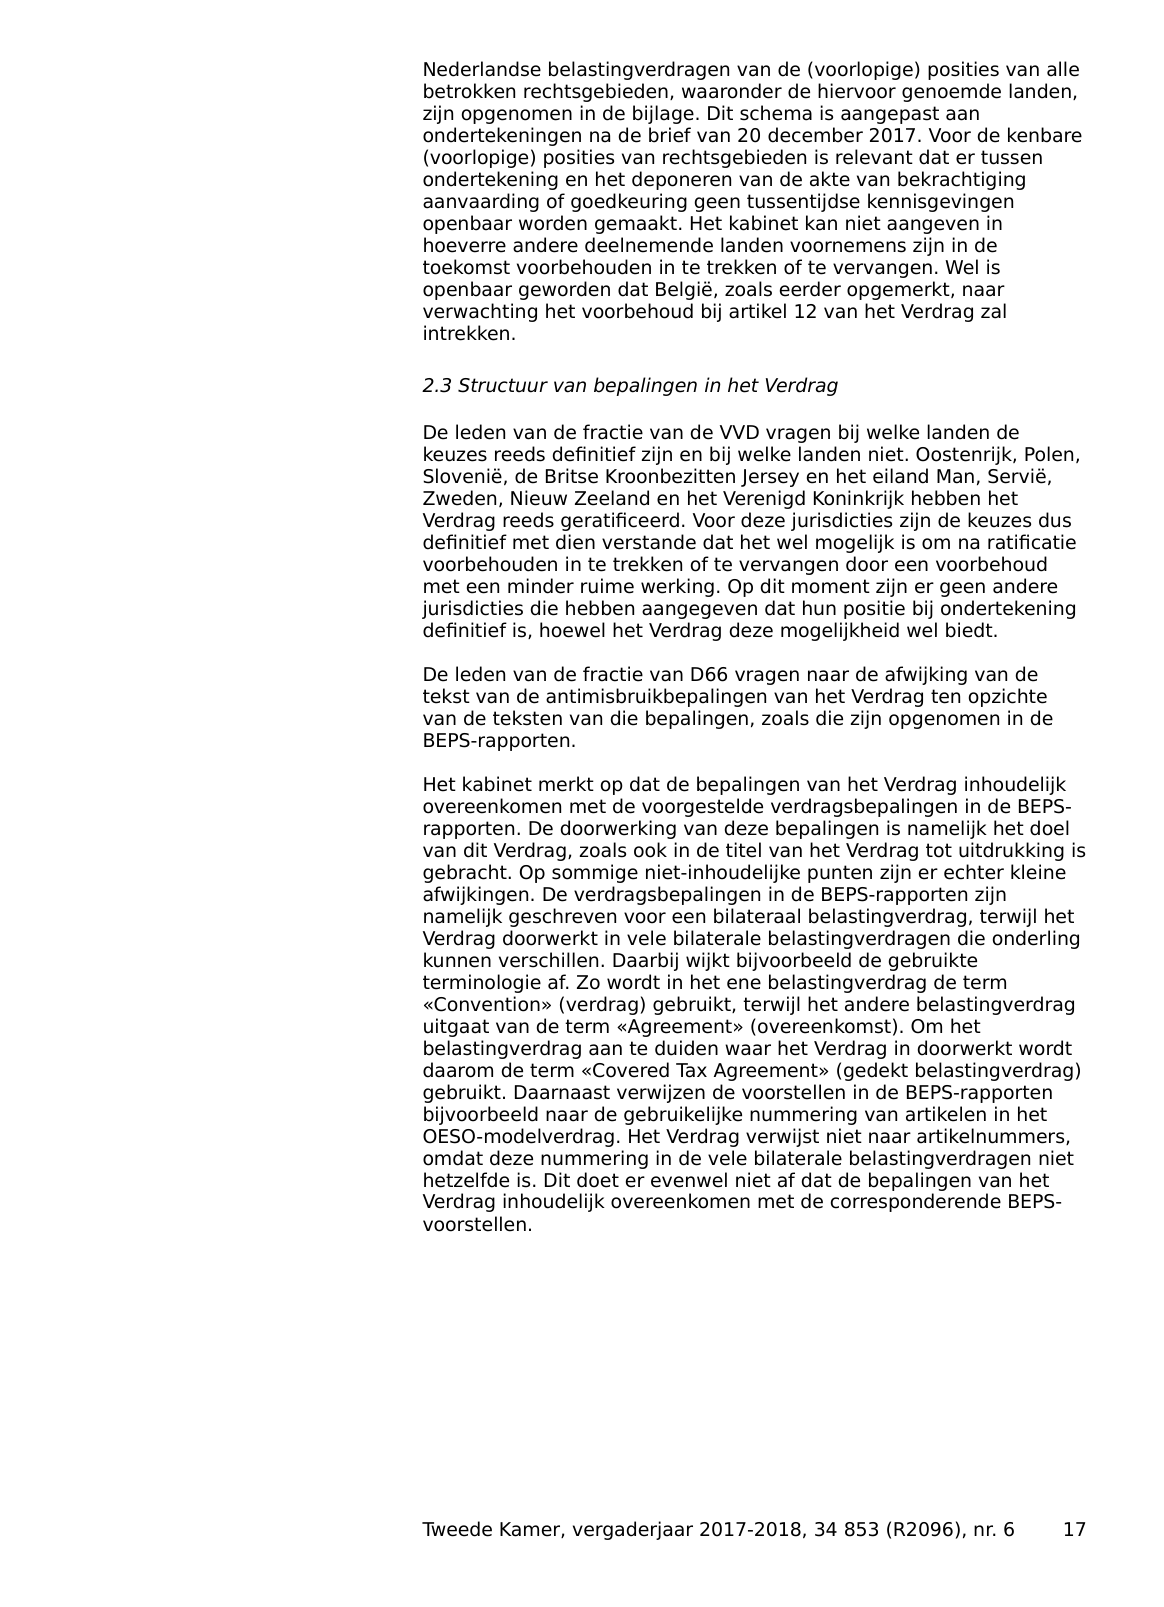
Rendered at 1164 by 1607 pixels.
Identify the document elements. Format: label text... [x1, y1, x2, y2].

subtitle 2.3 Structuur van bepalingen in het Verdrag [422, 375, 1087, 397]
text Nederlandse belastingverdragen van de (voorlopige) posities van alle betrokken rechtsgebieden, waaronder de hiervoor genoemde landen, zijn opgenomen in de bijlage. Dit schema is aangepast aan ondertekeningen na de brief van 20 december 2017. Voor de kenbare (voorlopige) posities van rechtsgebieden is relevant dat er tussen ondertekening en het deponeren van de akte van bekrachtiging aanvaarding of goedkeuring geen tussentijdse kennisgevingen openbaar worden gemaakt. Het kabinet kan niet aangeven in hoeverre andere deelnemende landen voornemens zijn in de toekomst voorbehouden in te trekken of te vervangen. Wel is openbaar geworden dat België, zoals eerder opgemerkt, naar verwachting het voorbehoud bij artikel 12 van het Verdrag zal intrekken. [422, 59, 1087, 345]
text Het kabinet merkt op dat de bepalingen van het Verdrag inhoudelijk overeenkomen met de voorgestelde verdragsbepalingen in de BEPS-rapporten. De doorwerking van deze bepalingen is namelijk het doel van dit Verdrag, zoals ook in de titel van het Verdrag tot uitdrukking is gebracht. Op sommige niet-inhoudelijke punten zijn er echter kleine afwijkingen. De verdragsbepalingen in de BEPS-rapporten zijn namelijk geschreven voor een bilateraal belastingverdrag, terwijl het Verdrag doorwerkt in vele bilaterale belastingverdragen die onderling kunnen verschillen. Daarbij wijkt bijvoorbeeld de gebruikte terminologie af. Zo wordt in het ene belastingverdrag de term «Convention» (verdrag) gebruikt, terwijl het andere belastingverdrag uitgaat van de term «Agreement» (overeenkomst). Om het belastingverdrag aan te duiden waar het Verdrag in doorwerkt wordt daarom de term «Covered Tax Agreement» (gedekt belastingverdrag) gebruikt. Daarnaast verwijzen de voorstellen in de BEPS-rapporten bijvoorbeeld naar de gebruikelijke nummering van artikelen in het OESO-modelverdrag. Het Verdrag verwijst niet naar artikelnummers, omdat deze nummering in de vele bilaterale belastingverdragen niet hetzelfde is. Dit doet er evenwel niet af dat de bepalingen van het Verdrag inhoudelijk overeenkomen met de corresponderende BEPS-voorstellen. [422, 774, 1087, 1235]
text De leden van de fractie van D66 vragen naar de afwijking van de tekst van de antimisbruikbepalingen van het Verdrag ten opzichte van de teksten van die bepalingen, zoals die zijn opgenomen in de BEPS-rapporten. [422, 664, 1087, 752]
text De leden van de fractie van de VVD vragen bij welke landen de keuzes reeds definitief zijn en bij welke landen niet. Oostenrijk, Polen, Slovenië, de Britse Kroonbezitten Jersey en het eiland Man, Servië, Zweden, Nieuw Zeeland en het Verenigd Koninkrijk hebben het Verdrag reeds geratificeerd. Voor deze jurisdicties zijn de keuzes dus definitief met dien verstande dat het wel mogelijk is om na ratificatie voorbehouden in te trekken of te vervangen door een voorbehoud met een minder ruime werking. Op dit moment zijn er geen andere jurisdicties die hebben aangegeven dat hun positie bij ondertekening definitief is, hoewel het Verdrag deze mogelijkheid wel biedt. [422, 422, 1087, 642]
